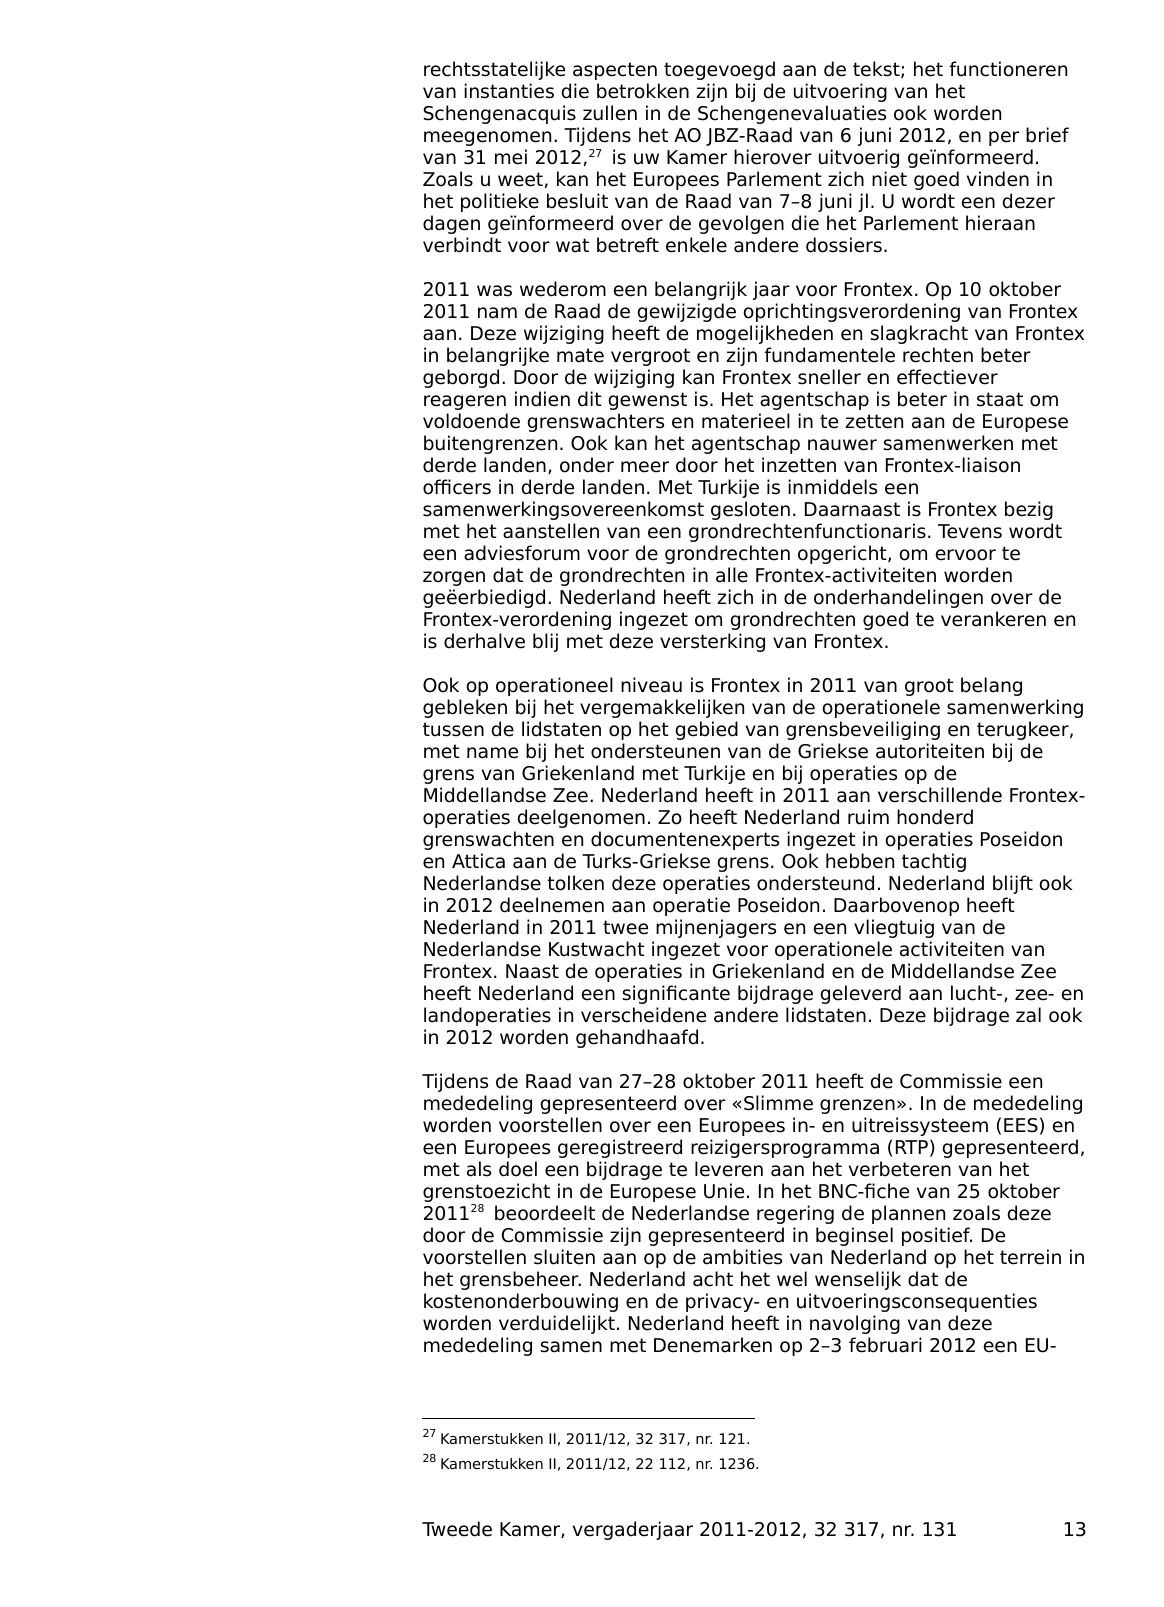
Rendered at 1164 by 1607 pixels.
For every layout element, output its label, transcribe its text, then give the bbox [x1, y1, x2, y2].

text Kamerstukken II, 2011/12, 32 317, nr. 121. [422, 1427, 1087, 1449]
text rechtsstatelijke aspecten toegevoegd aan de tekst; het functioneren van instanties die betrokken zijn bij de uitvoering van het Schengenacquis zullen in de Schengenevaluaties ook worden meegenomen. Tijdens het AO JBZ-Raad van 6 juni 2012, en per brief van 31 mei 2012, is uw Kamer hierover uitvoerig geïnformeerd. Zoals u weet, kan het Europees Parlement zich niet goed vinden in het politieke besluit van de Raad van 7–8 juni jl. U wordt een dezer dagen geïnformeerd over de gevolgen die het Parlement hieraan verbindt voor wat betreft enkele andere dossiers. [422, 59, 1087, 257]
text Ook op operationeel niveau is Frontex in 2011 van groot belang gebleken bij het vergemakkelijken van de operationele samenwerking tussen de lidstaten op het gebied van grensbeveiliging en terugkeer, met name bij het ondersteunen van de Griekse autoriteiten bij de grens van Griekenland met Turkije en bij operaties op de Middellandse Zee. Nederland heeft in 2011 aan verschillende Frontex-operaties deelgenomen. Zo heeft Nederland ruim honderd grenswachten en documentenexperts ingezet in operaties Poseidon en Attica aan de Turks-Griekse grens. Ook hebben tachtig Nederlandse tolken deze operaties ondersteund. Nederland blijft ook in 2012 deelnemen aan operatie Poseidon. Daarbovenop heeft Nederland in 2011 twee mijnenjagers en een vliegtuig van de Nederlandse Kustwacht ingezet voor operationele activiteiten van Frontex. Naast de operaties in Griekenland en de Middellandse Zee heeft Nederland een significante bijdrage geleverd aan lucht-, zee- en landoperaties in verscheidene andere lidstaten. Deze bijdrage zal ook in 2012 worden gehandhaafd. [422, 675, 1087, 1048]
text Kamerstukken II, 2011/12, 22 112, nr. 1236. [422, 1452, 1087, 1474]
text Tijdens de Raad van 27–28 oktober 2011 heeft de Commissie een mededeling gepresenteerd over «Slimme grenzen». In de mededeling worden voorstellen over een Europees in- en uitreissysteem (EES) en een Europees geregistreerd reizigersprogramma (RTP) gepresenteerd, met als doel een bijdrage te leveren aan het verbeteren van het grenstoezicht in de Europese Unie. In het BNC-fiche van 25 oktober 2011 beoordeelt de Nederlandse regering de plannen zoals deze door de Commissie zijn gepresenteerd in beginsel positief. De voorstellen sluiten aan op de ambities van Nederland op het terrein in het grensbeheer. Nederland acht het wel wenselijk dat de kostenonderbouwing en de privacy- en uitvoeringsconsequenties worden verduidelijkt. Nederland heeft in navolging van deze mededeling samen met Denemarken op 2–3 februari 2012 een EU- [422, 1071, 1087, 1356]
text 2011 was wederom een belangrijk jaar voor Frontex. Op 10 oktober 2011 nam de Raad de gewijzigde oprichtingsverordening van Frontex aan. Deze wijziging heeft de mogelijkheden en slagkracht van Frontex in belangrijke mate vergroot en zijn fundamentele rechten beter geborgd. Door de wijziging kan Frontex sneller en effectiever reageren indien dit gewenst is. Het agentschap is beter in staat om voldoende grenswachters en materieel in te zetten aan de Europese buitengrenzen. Ook kan het agentschap nauwer samenwerken met derde landen, onder meer door het inzetten van Frontex-liaison officers in derde landen. Met Turkije is inmiddels een samenwerkingsovereenkomst gesloten. Daarnaast is Frontex bezig met het aanstellen van een grondrechtenfunctionaris. Tevens wordt een adviesforum voor de grondrechten opgericht, om ervoor te zorgen dat de grondrechten in alle Frontex-activiteiten worden geëerbiedigd. Nederland heeft zich in de onderhandelingen over de Frontex-verordening ingezet om grondrechten goed te verankeren en is derhalve blij met deze versterking van Frontex. [422, 279, 1087, 653]
